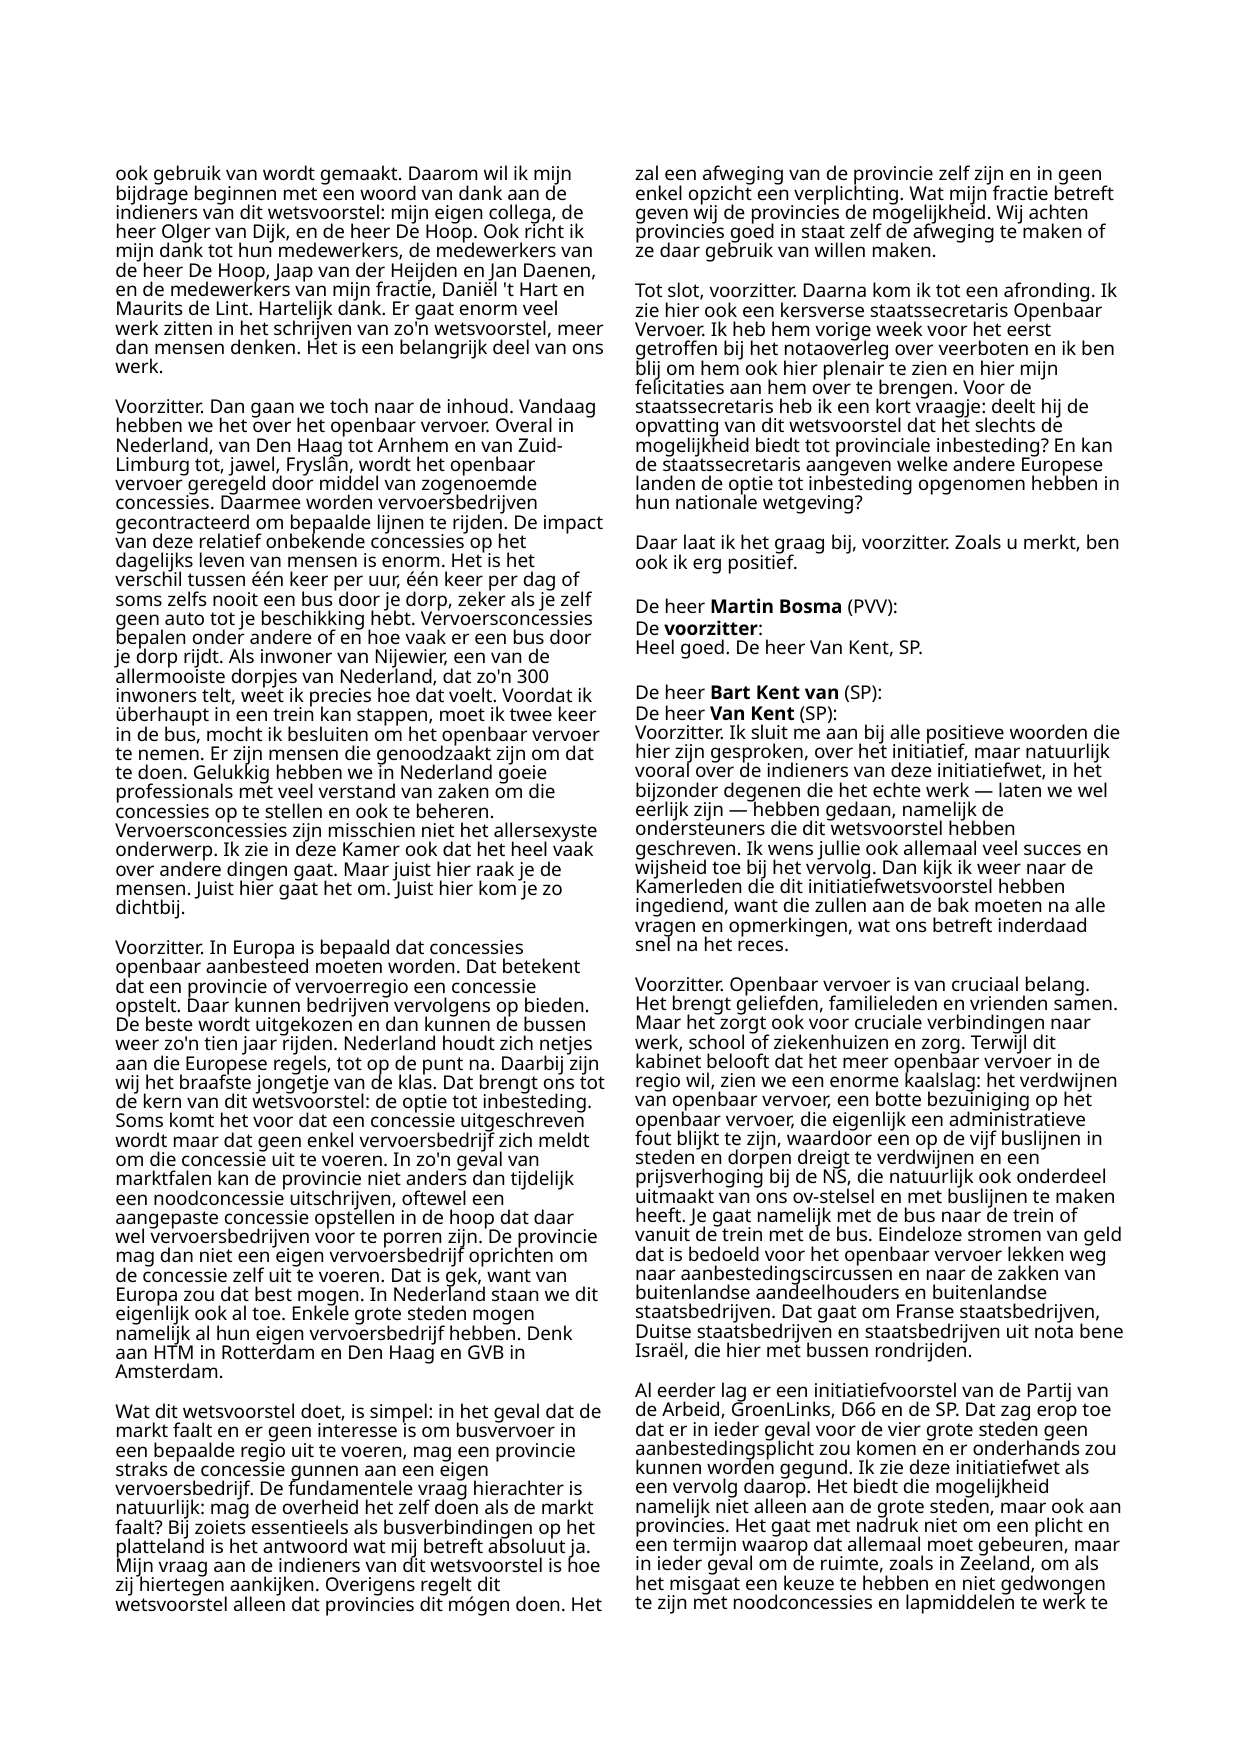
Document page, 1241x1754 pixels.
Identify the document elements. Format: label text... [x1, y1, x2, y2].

text Tot slot, voorzitter. Daarna kom ik tot een afronding. Ik zie hier ook een kersverse staatssecretaris Openbaar Vervoer. Ik heb hem vorige week voor het eerst getroffen bij het notaoverleg over veerboten en ik ben blij om hem ook hier plenair te zien en hier mijn felicitaties aan hem over te brengen. Voor de staatssecretaris heb ik een kort vraagje: deelt hij de opvatting van dit wetsvoorstel dat het slechts de mogelijkheid biedt tot provinciale inbesteding? En kan de staatssecretaris aangeven welke andere Europese landen de optie tot inbesteding opgenomen hebben in hun nationale wetgeving? [635, 282, 1125, 514]
text Wat dit wetsvoorstel doet, is simpel: in het geval dat de markt faalt en er geen interesse is om busvervoer in een bepaalde regio uit te voeren, mag een provincie straks de concessie gunnen aan een eigen vervoersbedrijf. De fundamentele vraag hierachter is natuurlijk: mag de overheid het zelf doen als de markt faalt? Bij zoiets essentieels als busverbindingen op het platteland is het antwoord wat mij betreft absoluut ja. Mijn vraag aan de indieners van dit wetsvoorstel is hoe zij hiertegen aankijken. Overigens regelt dit wetsvoorstel alleen dat provincies dit mógen doen. Het [115, 1403, 605, 1615]
text De heer Van Kent (SP): [635, 704, 1125, 724]
text ook gebruik van wordt gemaakt. Daarom wil ik mijn bijdrage beginnen met een woord van dank aan de indieners van dit wetsvoorstel: mijn eigen collega, de heer Olger van Dijk, en de heer De Hoop. Ook richt ik mijn dank tot hun medewerkers, de medewerkers van de heer De Hoop, Jaap van der Heijden en Jan Daenen, en de medewerkers van mijn fractie, Daniël 't Hart en Maurits de Lint. Hartelijk dank. Er gaat enorm veel werk zitten in het schrijven van zo'n wetsvoorstel, meer dan mensen denken. Het is een belangrijk deel van ons werk. [115, 165, 605, 377]
text zal een afweging van de provincie zelf zijn en in geen enkel opzicht een verplichting. Wat mijn fractie betreft geven wij de provincies de mogelijkheid. Wij achten provincies goed in staat zelf de afweging te maken of ze daar gebruik van willen maken. [635, 165, 1125, 262]
text De voorzitter: [635, 619, 1125, 639]
text Voorzitter. Ik sluit me aan bij alle positieve woorden die hier zijn gesproken, over het initiatief, maar natuurlijk vooral over de indieners van deze initiatiefwet, in het bijzonder degenen die het echte werk — laten we wel eerlijk zijn — hebben gedaan, namelijk de ondersteuners die dit wetsvoorstel hebben geschreven. Ik wens jullie ook allemaal veel succes en wijsheid toe bij het vervolg. Dan kijk ik weer naar de Kamerleden die dit initiatiefwetsvoorstel hebben ingediend, want die zullen aan de bak moeten na alle vragen en opmerkingen, wat ons betreft inderdaad snel na het reces. [635, 724, 1125, 955]
text Voorzitter. Openbaar vervoer is van cruciaal belang. Het brengt geliefden, familieleden en vrienden samen. Maar het zorgt ook voor cruciale verbindingen naar werk, school of ziekenhuizen en zorg. Terwijl dit kabinet belooft dat het meer openbaar vervoer in de regio wil, zien we een enorme kaalslag: het verdwijnen van openbaar vervoer, een botte bezuiniging op het openbaar vervoer, die eigenlijk een administratieve fout blijkt te zijn, waardoor een op de vijf buslijnen in steden en dorpen dreigt te verdwijnen en een prijsverhoging bij de NS, die natuurlijk ook onderdeel uitmaakt van ons ov-stelsel en met buslijnen te maken heeft. Je gaat namelijk met de bus naar de trein of vanuit de trein met de bus. Eindeloze stromen van geld dat is bedoeld voor het openbaar vervoer lekken weg naar aanbestedingscircussen en naar de zakken van buitenlandse aandeelhouders en buitenlandse staatsbedrijven. Dat gaat om Franse staatsbedrijven, Duitse staatsbedrijven en staatsbedrijven uit nota bene Israël, die hier met bussen rondrijden. [635, 976, 1125, 1361]
text De heer Bart Kent van (SP): [635, 679, 1125, 704]
text Daar laat ik het graag bij, voorzitter. Zoals u merkt, ben ook ik erg positief. [635, 534, 1125, 573]
text Voorzitter. Dan gaan we toch naar de inhoud. Vandaag hebben we het over het openbaar vervoer. Overal in Nederland, van Den Haag tot Arnhem en van Zuid-Limburg tot, jawel, Fryslân, wordt het openbaar vervoer geregeld door middel van zogenoemde concessies. Daarmee worden vervoersbedrijven gecontracteerd om bepaalde lijnen te rijden. De impact van deze relatief onbekende concessies op het dagelijks leven van mensen is enorm. Het is het verschil tussen één keer per uur, één keer per dag of soms zelfs nooit een bus door je dorp, zeker als je zelf geen auto tot je beschikking hebt. Vervoersconcessies bepalen onder andere of en hoe vaak er een bus door je dorp rijdt. Als inwoner van Nijewier, een van de allermooiste dorpjes van Nederland, dat zo'n 300 inwoners telt, weet ik precies hoe dat voelt. Voordat ik überhaupt in een trein kan stappen, moet ik twee keer in de bus, mocht ik besluiten om het openbaar vervoer te nemen. Er zijn mensen die genoodzaakt zijn om dat te doen. Gelukkig hebben we in Nederland goeie professionals met veel verstand van zaken om die concessies op te stellen en ook te beheren. Vervoersconcessies zijn misschien niet het allersexyste onderwerp. Ik zie in deze Kamer ook dat het heel vaak over andere dingen gaat. Maar juist hier raak je de mensen. Juist hier gaat het om. Juist hier kom je zo dichtbij. [115, 398, 605, 918]
text Heel goed. De heer Van Kent, SP. [635, 639, 1125, 658]
text De heer Martin Bosma (PVV): [635, 594, 1125, 619]
text Al eerder lag er een initiatiefvoorstel van de Partij van de Arbeid, GroenLinks, D66 en de SP. Dat zag erop toe dat er in ieder geval voor de vier grote steden geen aanbestedingsplicht zou komen en er onderhands zou kunnen worden gegund. Ik zie deze initiatiefwet als een vervolg daarop. Het biedt die mogelijkheid namelijk niet alleen aan de grote steden, maar ook aan provincies. Het gaat met nadruk niet om een plicht en een termijn waarop dat allemaal moet gebeuren, maar in ieder geval om de ruimte, zoals in Zeeland, om als het misgaat een keuze te hebben en niet gedwongen te zijn met noodconcessies en lapmiddelen te werk te [635, 1382, 1125, 1613]
text Voorzitter. In Europa is bepaald dat concessies openbaar aanbesteed moeten worden. Dat betekent dat een provincie of vervoerregio een concessie opstelt. Daar kunnen bedrijven vervolgens op bieden. De beste wordt uitgekozen en dan kunnen de bussen weer zo'n tien jaar rijden. Nederland houdt zich netjes aan die Europese regels, tot op de punt na. Daarbij zijn wij het braafste jongetje van de klas. Dat brengt ons tot de kern van dit wetsvoorstel: de optie tot inbesteding. Soms komt het voor dat een concessie uitgeschreven wordt maar dat geen enkel vervoersbedrijf zich meldt om die concessie uit te voeren. In zo'n geval van marktfalen kan de provincie niet anders dan tijdelijk een noodconcessie uitschrijven, oftewel een aangepaste concessie opstellen in de hoop dat daar wel vervoersbedrijven voor te porren zijn. De provincie mag dan niet een eigen vervoersbedrijf oprichten om de concessie zelf uit te voeren. Dat is gek, want van Europa zou dat best mogen. In Nederland staan we dit eigenlijk ook al toe. Enkele grote steden mogen namelijk al hun eigen vervoersbedrijf hebben. Denk aan HTM in Rotterdam en Den Haag en GVB in Amsterdam. [115, 939, 605, 1382]
